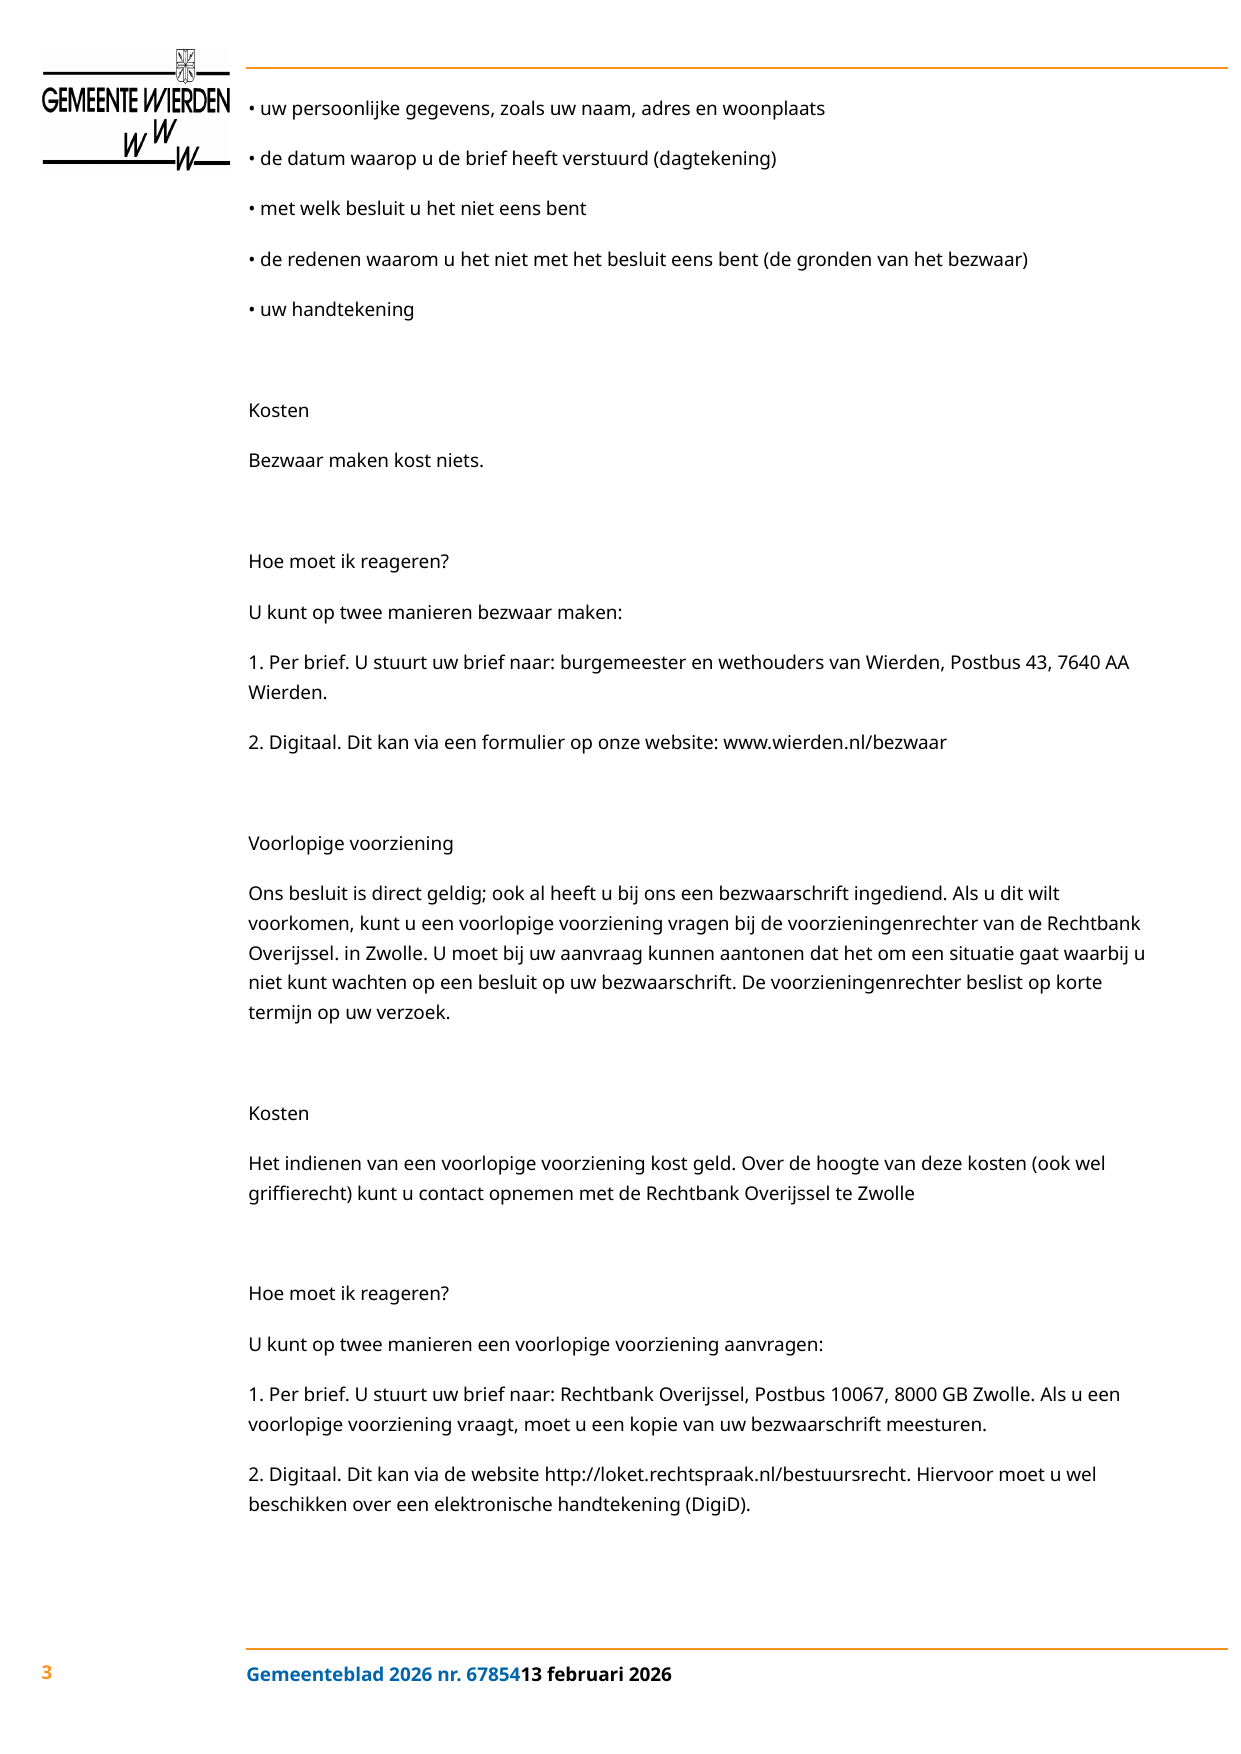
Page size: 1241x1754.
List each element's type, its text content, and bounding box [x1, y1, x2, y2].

text • met welk besluit u het niet eens bent [248, 196, 1152, 221]
text U kunt op twee manieren bezwaar maken: [248, 599, 1152, 625]
text Kosten [248, 1100, 1152, 1126]
text Kosten [248, 397, 1152, 423]
text Het indienen van een voorlopige voorziening kost geld. Over de hoogte van deze kosten (ook wel griffierecht) kunt u contact opnemen met de Rechtbank Overijssel te Zwolle [248, 1150, 1152, 1206]
text 2. Digitaal. Dit kan via de website http://loket.rechtspraak.nl/bestuursrecht. Hiervoor moet u wel beschikken over een elektronische handtekening (DigiD). [248, 1461, 1152, 1517]
text • uw handtekening [248, 296, 1152, 322]
text Ons besluit is direct geldig; ook al heeft u bij ons een bezwaarschrift ingediend. Als u dit wilt voorkomen, kunt u een voorlopige voorziening vragen bij de voorzieningenrechter van de Rechtbank Overijssel. in Zwolle. U moet bij uw aanvraag kunnen aantonen dat het om een situatie gaat waarbij u niet kunt wachten op een besluit op uw bezwaarschrift. De voorzieningenrechter beslist op korte termijn op uw verzoek. [248, 881, 1152, 1025]
text Hoe moet ik reageren? [248, 1281, 1152, 1306]
picture [41, 47, 231, 172]
text Voorlopige voorziening [248, 830, 1152, 856]
text U kunt op twee manieren een voorlopige voorziening aanvragen: [248, 1331, 1152, 1357]
text • de redenen waarom u het niet met het besluit eens bent (de gronden van het bezwaar) [248, 246, 1152, 272]
text 1. Per brief. U stuurt uw brief naar: Rechtbank Overijssel, Postbus 10067, 8000 GB Zwolle. Als u een voorlopige voorziening vraagt, moet u een kopie van uw bezwaarschrift meesturen. [248, 1381, 1152, 1437]
text 1. Per brief. U stuurt uw brief naar: burgemeester en wethouders van Wierden, Postbus 43, 7640 AA Wierden. [248, 649, 1152, 705]
text Bezwaar maken kost niets. [248, 448, 1152, 473]
text 2. Digitaal. Dit kan via een formulier op onze website: www.wierden.nl/bezwaar [248, 729, 1152, 755]
text • uw persoonlijke gegevens, zoals uw naam, adres en woonplaats [248, 95, 1152, 121]
text Hoe moet ik reageren? [248, 548, 1152, 574]
text • de datum waarop u de brief heeft verstuurd (dagtekening) [248, 145, 1152, 171]
